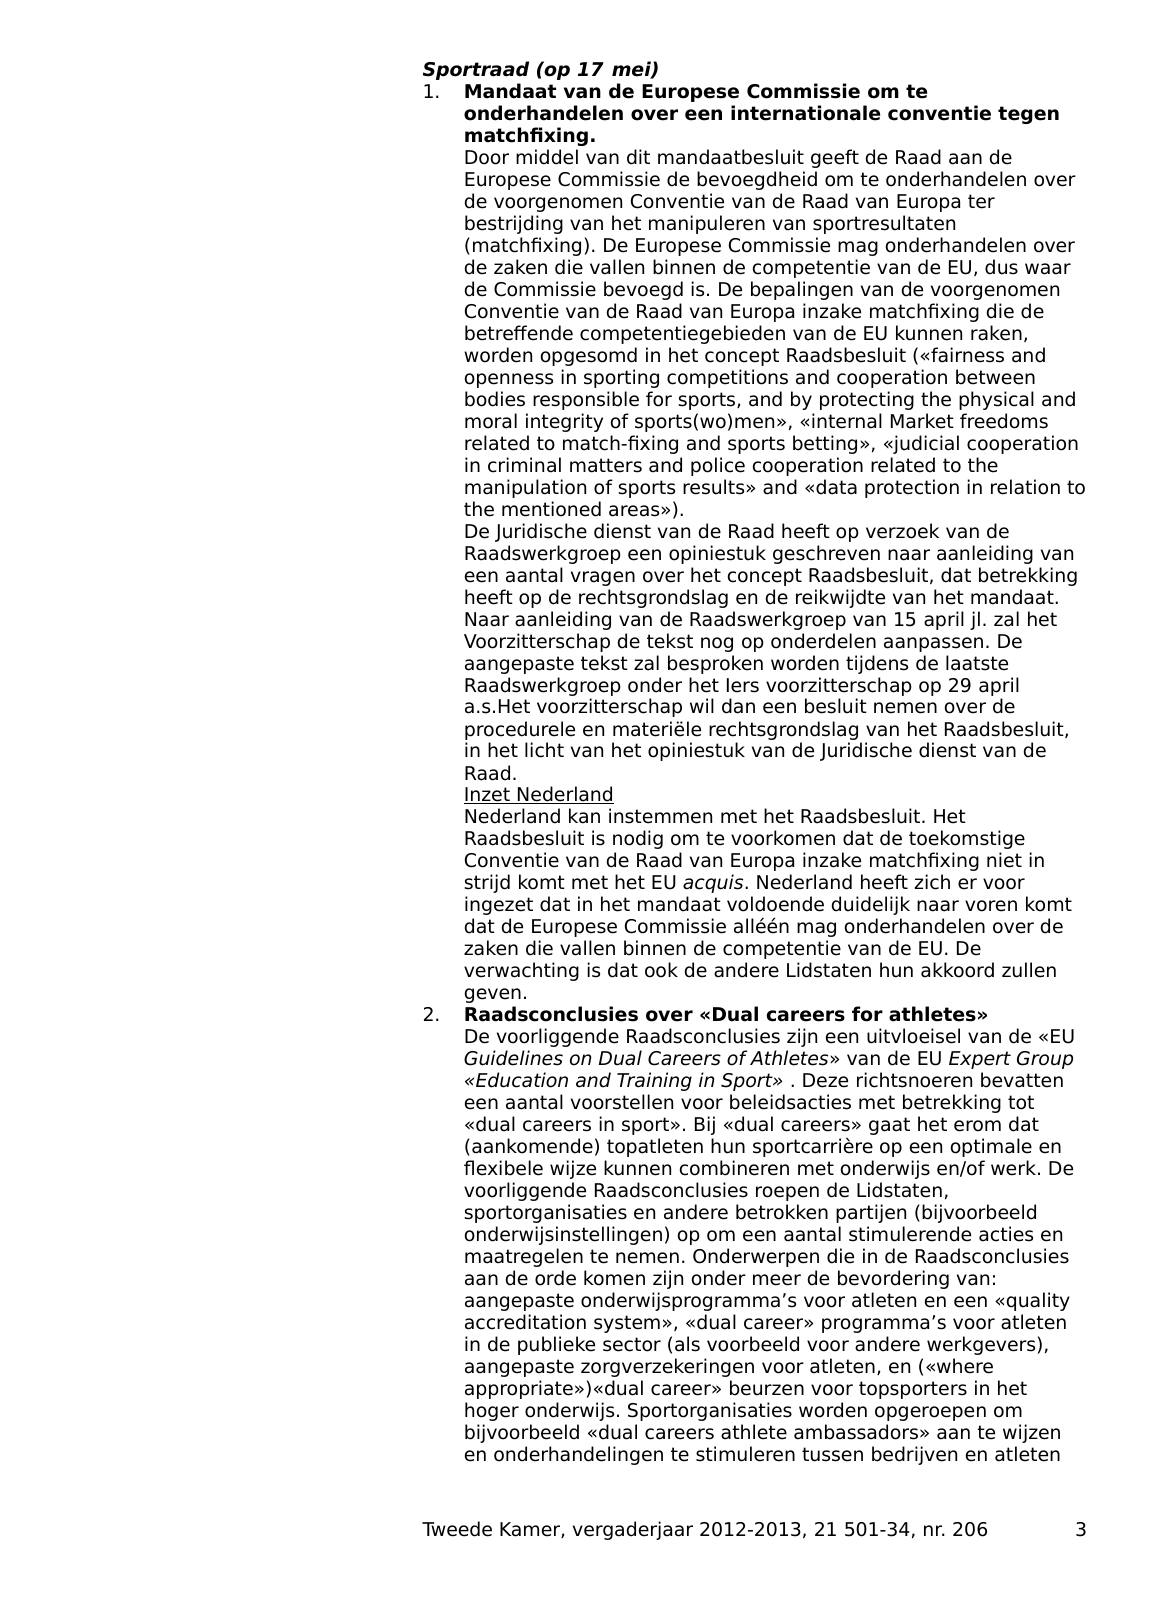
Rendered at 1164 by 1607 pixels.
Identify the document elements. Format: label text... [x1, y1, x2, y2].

subtitle Sportraad (op 17 mei) [422, 59, 1087, 81]
text De voorliggende Raadsconclusies zijn een uitvloeisel van de «EU Guidelines on Dual Careers of Athletes» van de EU Expert Group «Education and Training in Sport» . Deze richtsnoeren bevatten een aantal voorstellen voor beleidsacties met betrekking tot «dual careers in sport». Bij «dual careers» gaat het erom dat (aankomende) topatleten hun sportcarrière op een optimale en flexibele wijze kunnen combineren met onderwijs en/of werk. De voorliggende Raadsconclusies roepen de Lidstaten, sportorganisaties en andere betrokken partijen (bijvoorbeeld onderwijsinstellingen) op om een aantal stimulerende acties en maatregelen te nemen. Onderwerpen die in de Raadsconclusies aan de orde komen zijn onder meer de bevordering van: aangepaste onderwijsprogramma’s voor atleten en een «quality accreditation system», «dual career» programma’s voor atleten in de publieke sector (als voorbeeld voor andere werkgevers), aangepaste zorgverzekeringen voor atleten, en («where appropriate»)«dual career» beurzen voor topsporters in het hoger onderwijs. Sportorganisaties worden opgeroepen om bijvoorbeeld «dual careers athlete ambassadors» aan te wijzen en onderhandelingen te stimuleren tussen bedrijven en atleten [464, 1026, 1087, 1466]
text Naar aanleiding van de Raadswerkgroep van 15 april jl. zal het Voorzitterschap de tekst nog op onderdelen aanpassen. De aangepaste tekst zal besproken worden tijdens de laatste Raadswerkgroep onder het Iers voorzitterschap op 29 april a.s.Het voorzitterschap wil dan een besluit nemen over de procedurele en materiële rechtsgrondslag van het Raadsbesluit, in het licht van het opiniestuk van de Juridische dienst van de Raad. [464, 608, 1087, 784]
text Inzet Nederland [464, 784, 1087, 806]
text 2. Raadsconclusies over «Dual careers for athletes» [422, 1004, 1087, 1026]
text De Juridische dienst van de Raad heeft op verzoek van de Raadswerkgroep een opiniestuk geschreven naar aanleiding van een aantal vragen over het concept Raadsbesluit, dat betrekking heeft op de rechtsgrondslag en de reikwijdte van het mandaat. [464, 521, 1087, 608]
text 1. Mandaat van de Europese Commissie om te onderhandelen over een internationale conventie tegen matchfixing. [422, 81, 1087, 147]
text Door middel van dit mandaatbesluit geeft de Raad aan de Europese Commissie de bevoegdheid om te onderhandelen over de voorgenomen Conventie van de Raad van Europa ter bestrijding van het manipuleren van sportresultaten (matchfixing). De Europese Commissie mag onderhandelen over de zaken die vallen binnen de competentie van de EU, dus waar de Commissie bevoegd is. De bepalingen van de voorgenomen Conventie van de Raad van Europa inzake matchfixing die de betreffende competentiegebieden van de EU kunnen raken, worden opgesomd in het concept Raadsbesluit («fairness and openness in sporting competitions and cooperation between bodies responsible for sports, and by protecting the physical and moral integrity of sports(wo)men», «internal Market freedoms related to match-fixing and sports betting», «judicial cooperation in criminal matters and police cooperation related to the manipulation of sports results» and «data protection in relation to the mentioned areas»). [464, 147, 1087, 521]
text Nederland kan instemmen met het Raadsbesluit. Het Raadsbesluit is nodig om te voorkomen dat de toekomstige Conventie van de Raad van Europa inzake matchfixing niet in strijd komt met het EU acquis. Nederland heeft zich er voor ingezet dat in het mandaat voldoende duidelijk naar voren komt dat de Europese Commissie alléén mag onderhandelen over de zaken die vallen binnen de competentie van de EU. De verwachting is dat ook de andere Lidstaten hun akkoord zullen geven. [464, 806, 1087, 1004]
